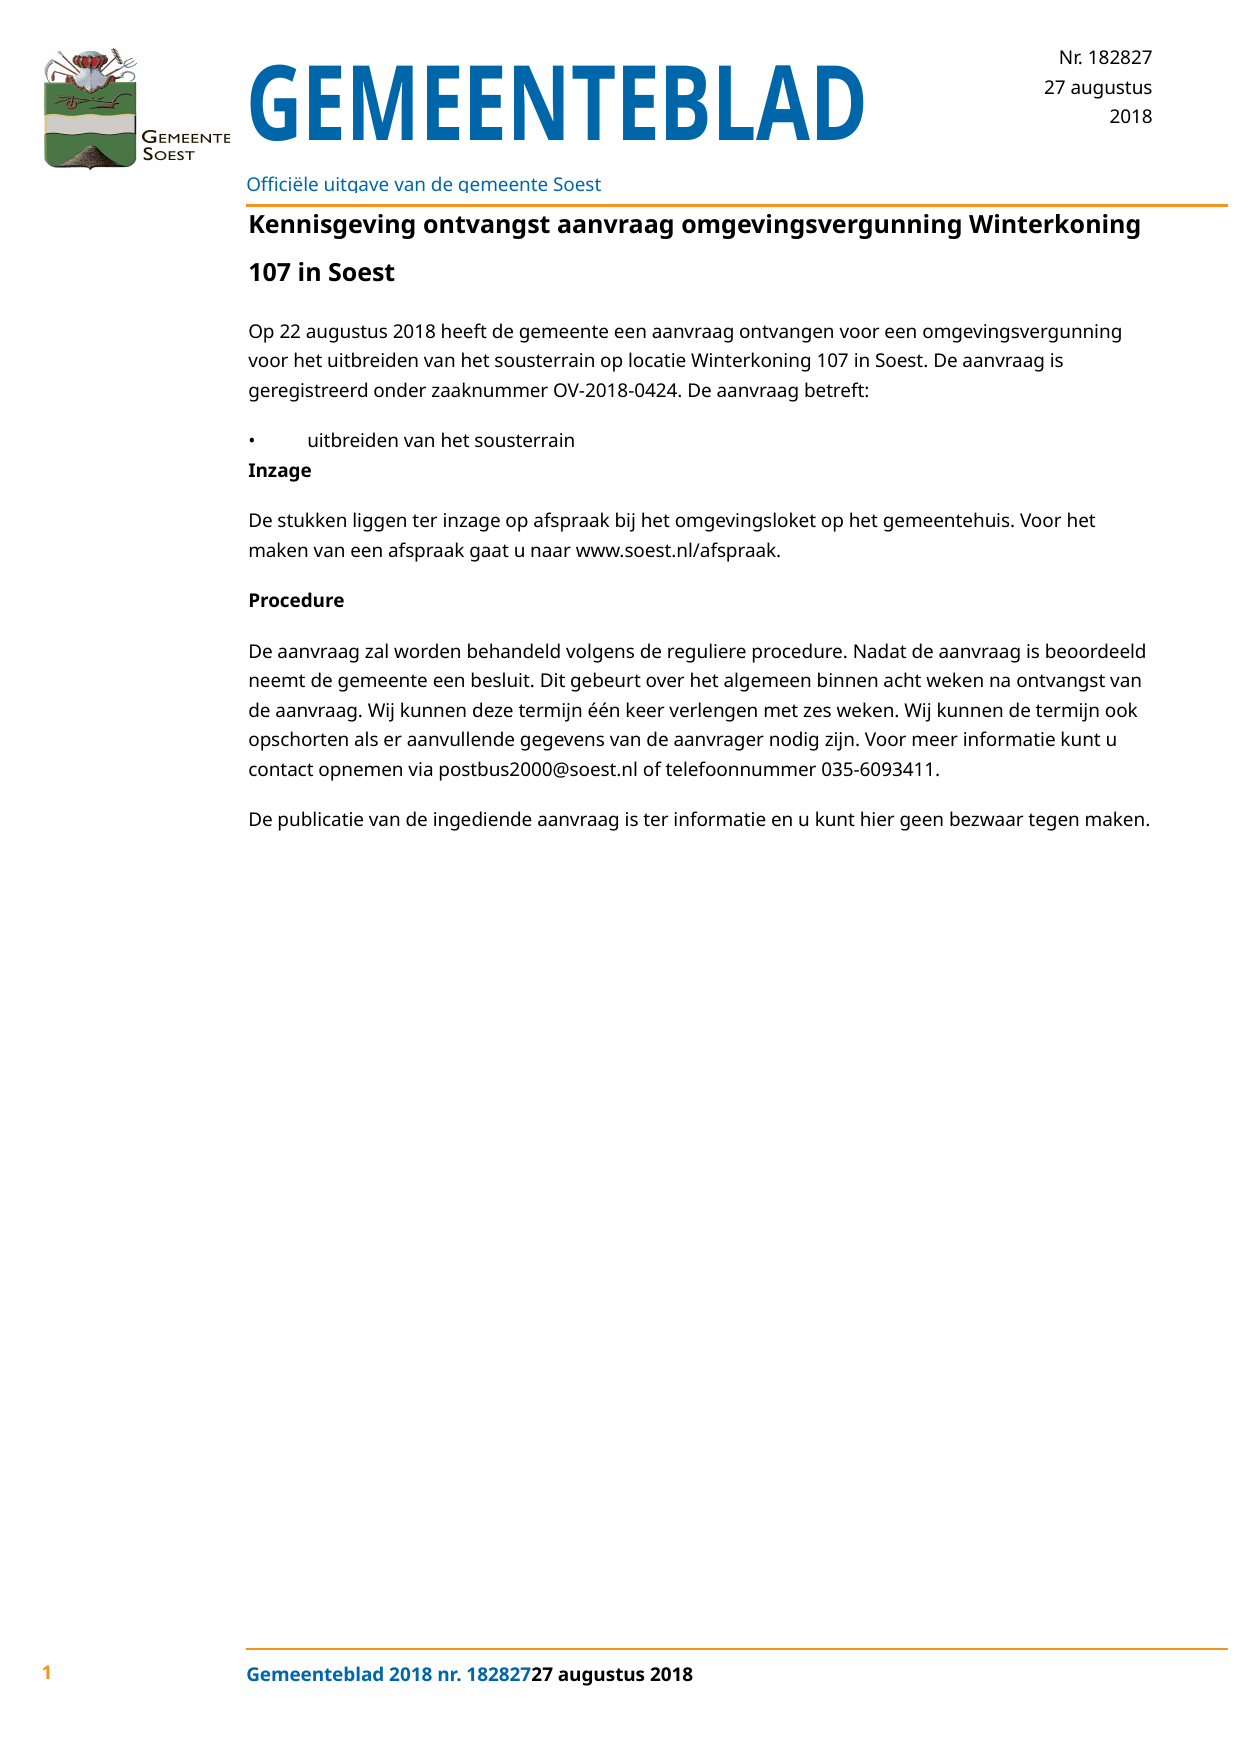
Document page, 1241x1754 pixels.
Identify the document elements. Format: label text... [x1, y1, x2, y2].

text De publicatie van de ingediende aanvraag is ter informatie en u kunt hier geen bezwaar tegen maken. [248, 807, 1152, 832]
text De stukken liggen ter inzage op afspraak bij het omgevingsloket op het gemeentehuis. Voor het maken van een afspraak gaat u naar www.soest.nl/afspraak. [248, 507, 1152, 563]
text Kennisgeving ontvangst aanvraag omgevingsvergunning Winterkoning 107 in Soest [248, 207, 1152, 288]
picture [41, 47, 231, 172]
text Inzage [248, 457, 1152, 483]
text Op 22 augustus 2018 heeft de gemeente een aanvraag ontvangen voor een omgevingsvergunning voor het uitbreiden van het sousterrain op locatie Winterkoning 107 in Soest. De aanvraag is geregistreerd onder zaaknummer OV-2018-0424. De aanvraag betreft: [248, 318, 1152, 403]
list uitbreiden van het sousterrain [248, 427, 1152, 453]
text Procedure [248, 587, 1152, 613]
text De aanvraag zal worden behandeld volgens de reguliere procedure. Nadat de aanvraag is beoordeeld neemt de gemeente een besluit. Dit gebeurt over het algemeen binnen acht weken na ontvangst van de aanvraag. Wij kunnen deze termijn één keer verlengen met zes weken. Wij kunnen de termijn ook opschorten als er aanvullende gegevens van de aanvrager nodig zijn. Voor meer informatie kunt u contact opnemen via postbus2000@soest.nl of telefoonnummer 035-6093411. [248, 638, 1152, 782]
